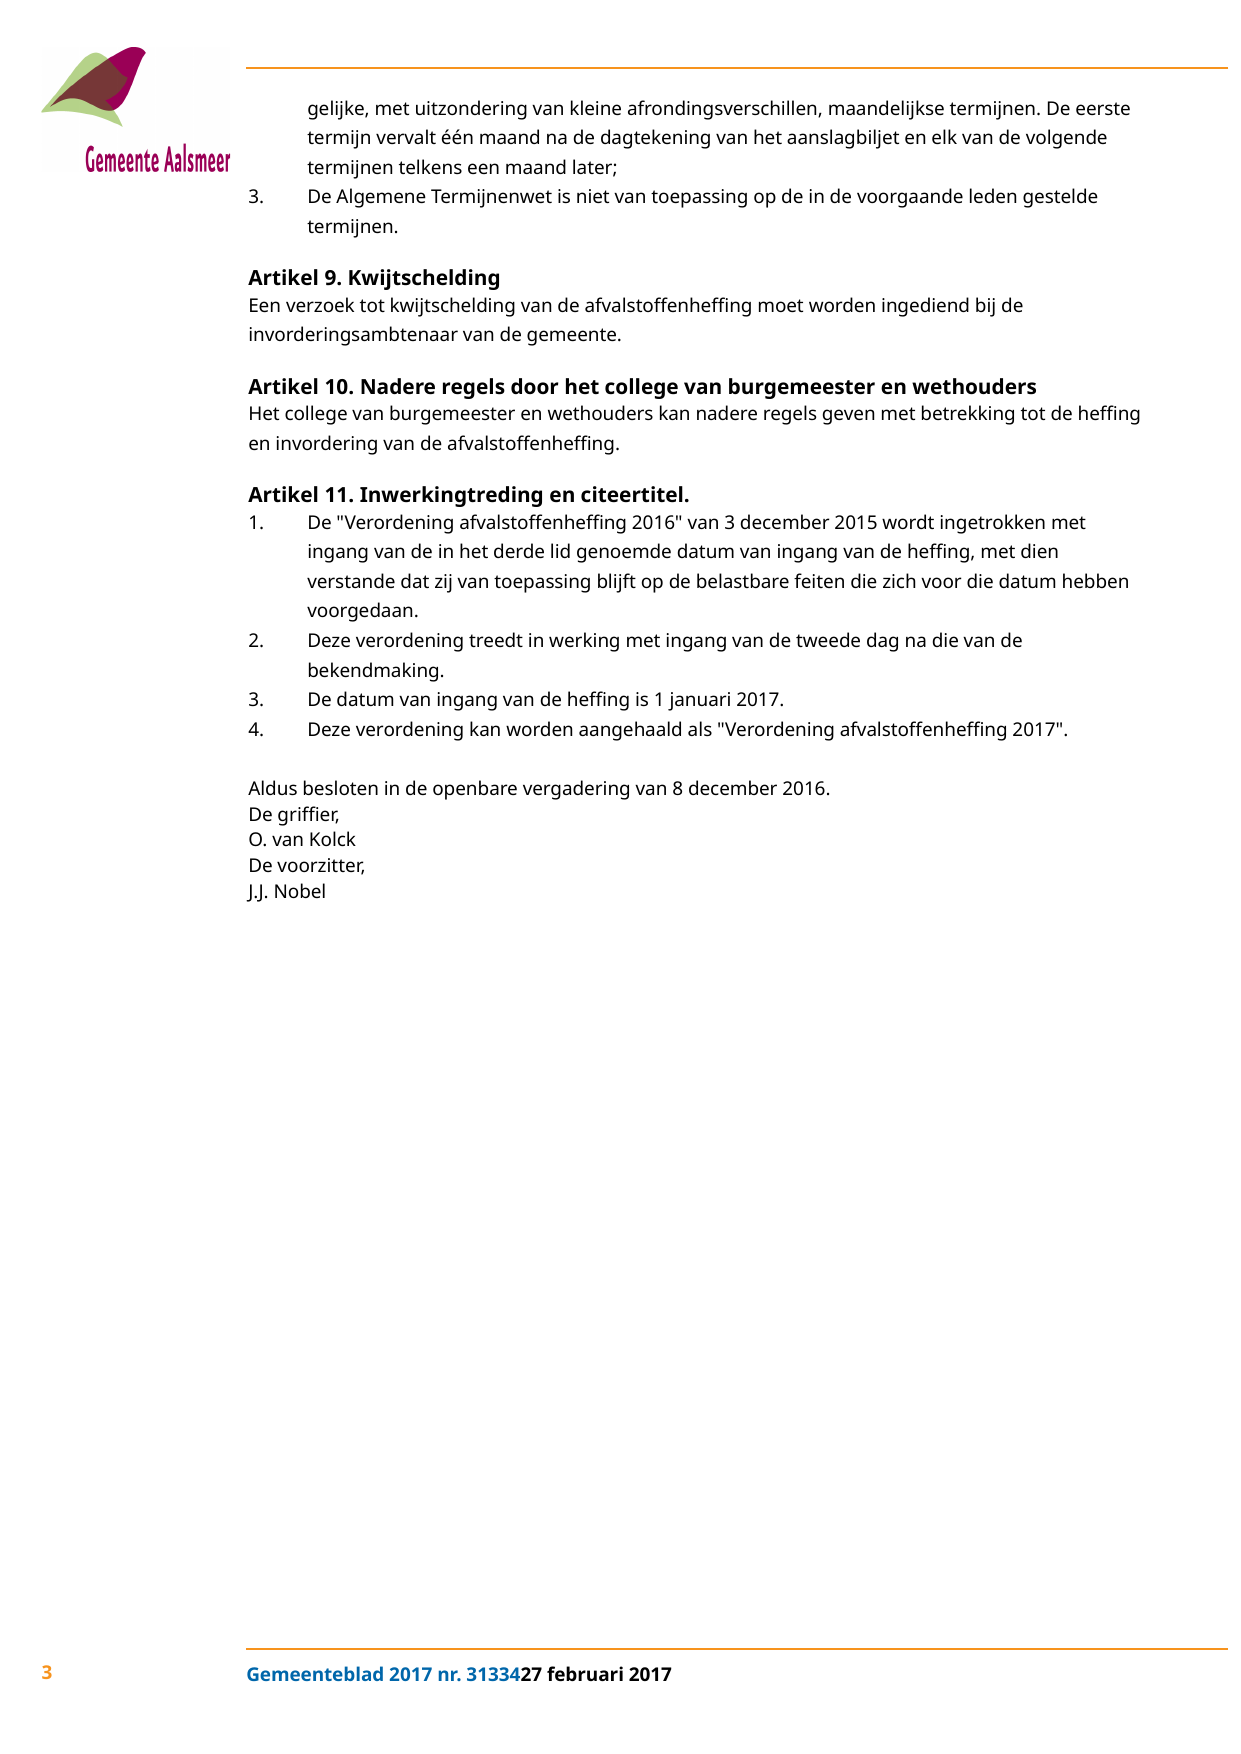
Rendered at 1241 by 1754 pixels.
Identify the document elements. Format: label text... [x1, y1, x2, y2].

text Een verzoek tot kwijtschelding van de afvalstoffenheffing moet worden ingediend bij de invorderingsambtenaar van de gemeente. [248, 292, 1152, 347]
list Deze verordening kan worden aangehaald als "Verordening afvalstoffenheffing 2017". [248, 716, 1152, 742]
text Artikel 10. Nadere regels door het college van burgemeester en wethouders [248, 372, 1152, 400]
list De Algemene Termijnenwet is niet van toepassing op de in de voorgaande leden gestelde termijnen. [248, 183, 1152, 239]
list De "Verordening afvalstoffenheffing 2016" van 3 december 2015 wordt ingetrokken met ingang van de in het derde lid genoemde datum van ingang van de heffing, met dien verstande dat zij van toepassing blijft op de belastbare feiten die zich voor die datum hebben voorgedaan. [248, 509, 1152, 623]
text De griffier, [248, 801, 1152, 827]
list Deze verordening treedt in werking met ingang van de tweede dag na die van de bekendmaking. [248, 627, 1152, 682]
list gelijke, met uitzondering van kleine afrondingsverschillen, maandelijkse termijnen. De eerste termijn vervalt één maand na de dagtekening van het aanslagbiljet en elk van de volgende termijnen telkens een maand later; [248, 95, 1152, 180]
picture [41, 47, 231, 172]
text Artikel 11. Inwerkingtreding en citeertitel. [248, 480, 1152, 509]
text J.J. Nobel [248, 878, 1152, 904]
text Het college van burgemeester en wethouders kan nadere regels geven met betrekking tot de heffing en invordering van de afvalstoffenheffing. [248, 400, 1152, 456]
text Artikel 9. Kwijtschelding [248, 263, 1152, 292]
list De datum van ingang van de heffing is 1 januari 2017. [248, 686, 1152, 712]
text De voorzitter, [248, 852, 1152, 878]
text Aldus besloten in de openbare vergadering van 8 december 2016. [248, 775, 1152, 801]
text O. van Kolck [248, 827, 1152, 852]
